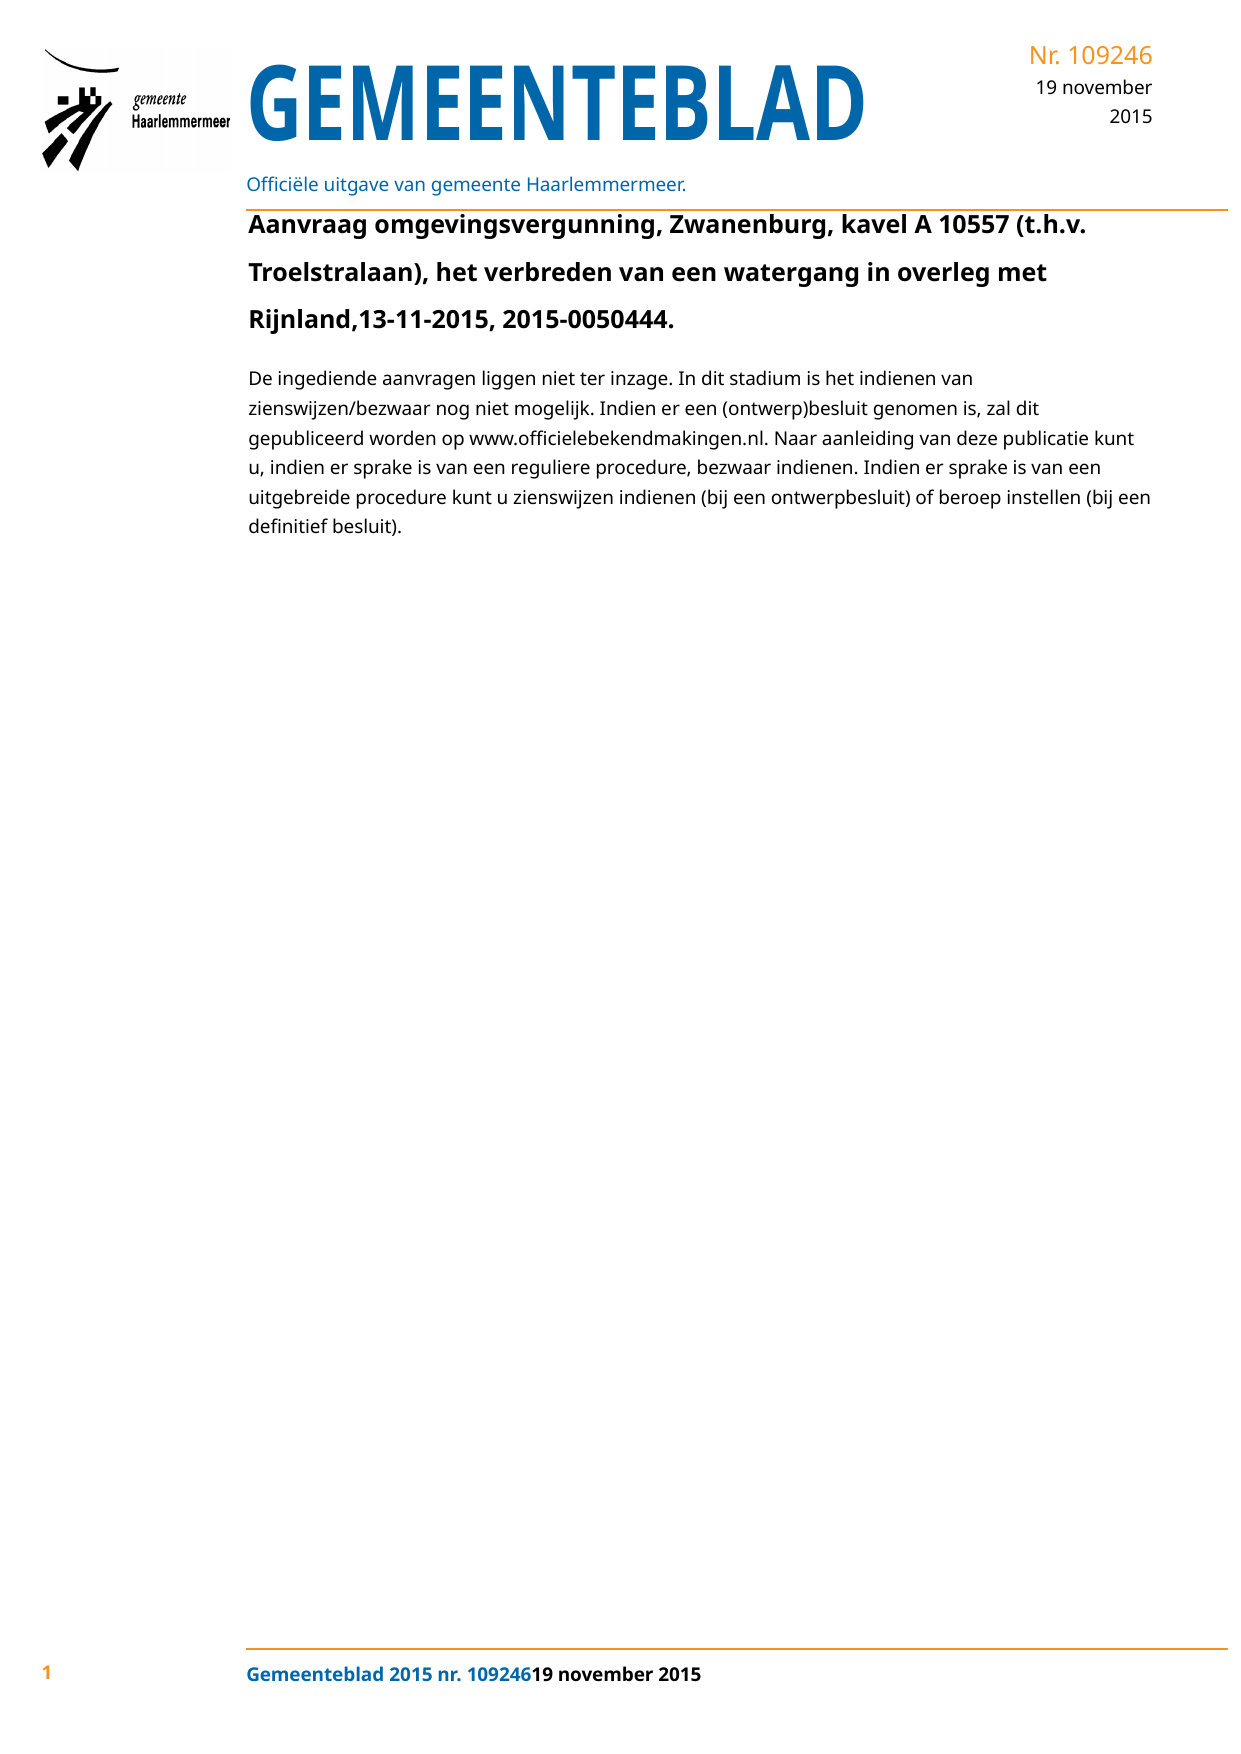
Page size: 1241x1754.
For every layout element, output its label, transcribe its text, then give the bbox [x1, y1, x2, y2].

text De ingediende aanvragen liggen niet ter inzage. In dit stadium is het indienen van zienswijzen/bezwaar nog niet mogelijk. Indien er een (ontwerp)besluit genomen is, zal dit gepubliceerd worden op www.officielebekendmakingen.nl. Naar aanleiding van deze publicatie kunt u, indien er sprake is van een reguliere procedure, bezwaar indienen. Indien er sprake is van een uitgebreide procedure kunt u zienswijzen indienen (bij een ontwerpbesluit) of beroep instellen (bij een definitief besluit). [248, 366, 1152, 539]
picture [41, 47, 231, 172]
text Aanvraag omgevingsvergunning, Zwanenburg, kavel A 10557 (t.h.v. Troelstralaan), het verbreden van een watergang in overleg met Rijnland,13-11-2015, 2015-0050444. [248, 211, 1152, 336]
